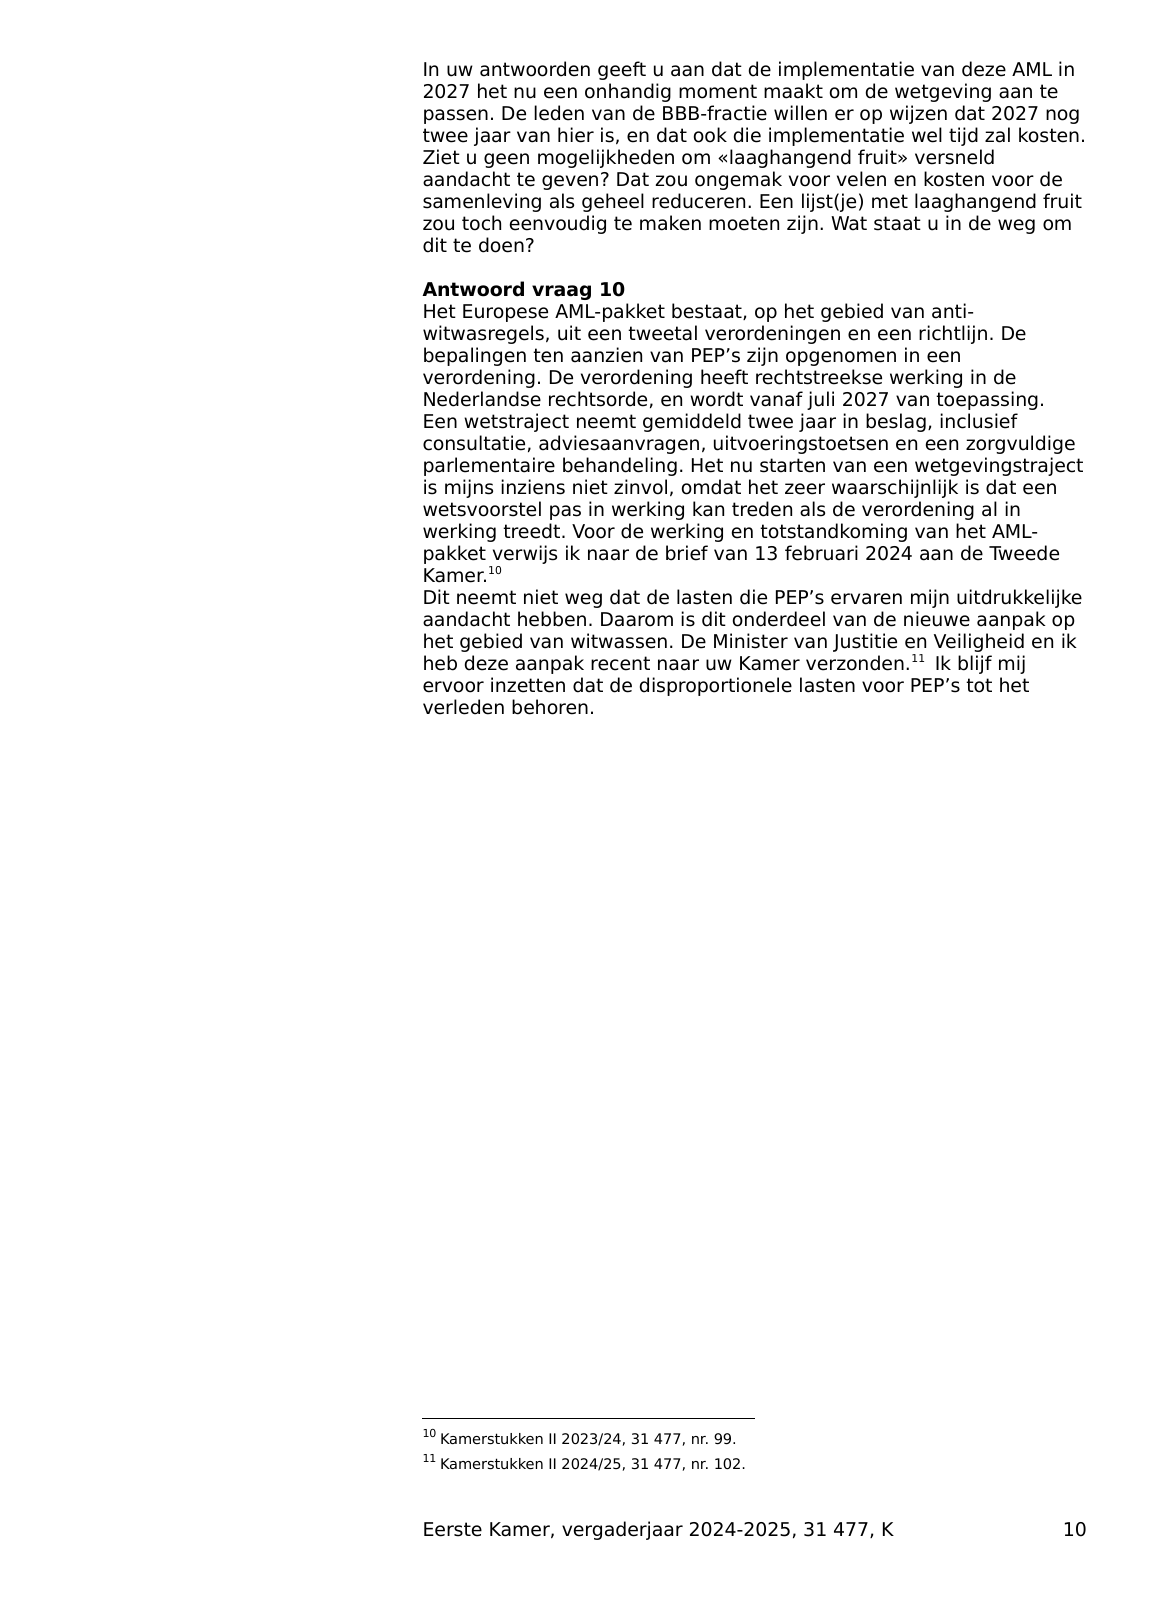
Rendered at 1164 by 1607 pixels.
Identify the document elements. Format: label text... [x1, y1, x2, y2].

text Kamerstukken II 2024/25, 31 477, nr. 102. [422, 1452, 1087, 1474]
text Antwoord vraag 10 [422, 279, 1087, 301]
text In uw antwoorden geeft u aan dat de implementatie van deze AML in 2027 het nu een onhandig moment maakt om de wetgeving aan te passen. De leden van de BBB-fractie willen er op wijzen dat 2027 nog twee jaar van hier is, en dat ook die implementatie wel tijd zal kosten. Ziet u geen mogelijkheden om «laaghangend fruit» versneld aandacht te geven? Dat zou ongemak voor velen en kosten voor de samenleving als geheel reduceren. Een lijst(je) met laaghangend fruit zou toch eenvoudig te maken moeten zijn. Wat staat u in de weg om dit te doen? [422, 59, 1087, 257]
text Het Europese AML-pakket bestaat, op het gebied van anti-witwasregels, uit een tweetal verordeningen en een richtlijn. De bepalingen ten aanzien van PEP’s zijn opgenomen in een verordening. De verordening heeft rechtstreekse werking in de Nederlandse rechtsorde, en wordt vanaf juli 2027 van toepassing. Een wetstraject neemt gemiddeld twee jaar in beslag, inclusief consultatie, adviesaanvragen, uitvoeringstoetsen en een zorgvuldige parlementaire behandeling. Het nu starten van een wetgevingstraject is mijns inziens niet zinvol, omdat het zeer waarschijnlijk is dat een wetsvoorstel pas in werking kan treden als de verordening al in werking treedt. Voor de werking en totstandkoming van het AML-pakket verwijs ik naar de brief van 13 februari 2024 aan de Tweede Kamer. [422, 301, 1087, 587]
text Kamerstukken II 2023/24, 31 477, nr. 99. [422, 1427, 1087, 1449]
text Dit neemt niet weg dat de lasten die PEP’s ervaren mijn uitdrukkelijke aandacht hebben. Daarom is dit onderdeel van de nieuwe aanpak op het gebied van witwassen. De Minister van Justitie en Veiligheid en ik heb deze aanpak recent naar uw Kamer verzonden. Ik blijf mij ervoor inzetten dat de disproportionele lasten voor PEP’s tot het verleden behoren. [422, 587, 1087, 719]
